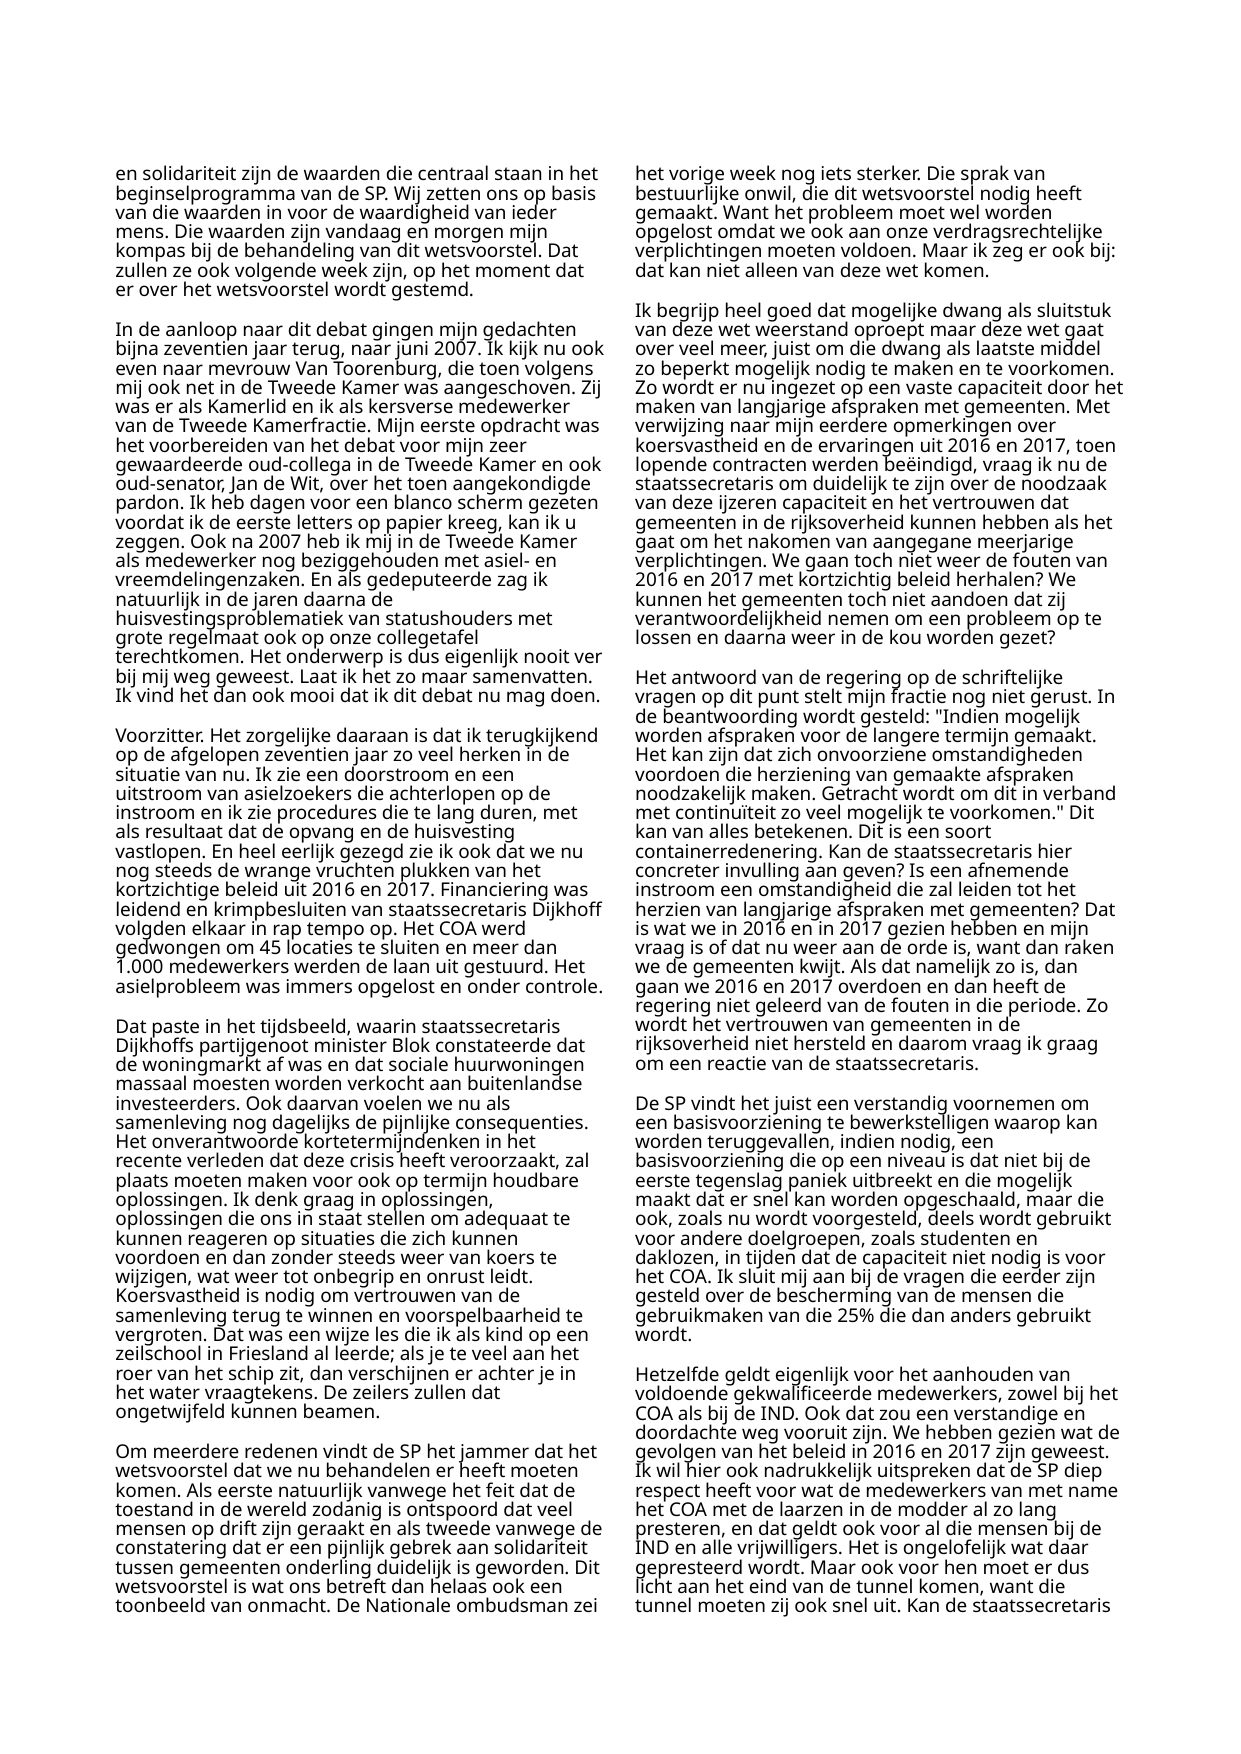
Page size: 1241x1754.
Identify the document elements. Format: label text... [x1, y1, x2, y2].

text De SP vindt het juist een verstandig voornemen om een basisvoorziening te bewerkstelligen waarop kan worden teruggevallen, indien nodig, een basisvoorziening die op een niveau is dat niet bij de eerste tegenslag paniek uitbreekt en die mogelijk maakt dat er snel kan worden opgeschaald, maar die ook, zoals nu wordt voorgesteld, deels wordt gebruikt voor andere doelgroepen, zoals studenten en daklozen, in tijden dat de capaciteit niet nodig is voor het COA. Ik sluit mij aan bij de vragen die eerder zijn gesteld over de bescherming van de mensen die gebruikmaken van die 25% die dan anders gebruikt wordt. [635, 1095, 1125, 1345]
text Dat paste in het tijdsbeeld, waarin staatssecretaris Dijkhoffs partijgenoot minister Blok constateerde dat de woningmarkt af was en dat sociale huurwoningen massaal moesten worden verkocht aan buitenlandse investeerders. Ook daarvan voelen we nu als samenleving nog dagelijks de pijnlijke consequenties. Het onverantwoorde kortetermijndenken in het recente verleden dat deze crisis heeft veroorzaakt, zal plaats moeten maken voor ook op termijn houdbare oplossingen. Ik denk graag in oplossingen, oplossingen die ons in staat stellen om adequaat te kunnen reageren op situaties die zich kunnen voordoen en dan zonder steeds weer van koers te wijzigen, wat weer tot onbegrip en onrust leidt. Koersvastheid is nodig om vertrouwen van de samenleving terug te winnen en voorspelbaarheid te vergroten. Dat was een wijze les die ik als kind op een zeilschool in Friesland al leerde; als je te veel aan het roer van het schip zit, dan verschijnen er achter je in het water vraagtekens. De zeilers zullen dat ongetwijfeld kunnen beamen. [115, 1018, 605, 1422]
text In de aanloop naar dit debat gingen mijn gedachten bijna zeventien jaar terug, naar juni 2007. Ik kijk nu ook even naar mevrouw Van Toorenburg, die toen volgens mij ook net in de Tweede Kamer was aangeschoven. Zij was er als Kamerlid en ik als kersverse medewerker van de Tweede Kamerfractie. Mijn eerste opdracht was het voorbereiden van het debat voor mijn zeer gewaardeerde oud-collega in de Tweede Kamer en ook oud-senator, Jan de Wit, over het toen aangekondigde pardon. Ik heb dagen voor een blanco scherm gezeten voordat ik de eerste letters op papier kreeg, kan ik u zeggen. Ook na 2007 heb ik mij in de Tweede Kamer als medewerker nog beziggehouden met asiel- en vreemdelingenzaken. En als gedeputeerde zag ik natuurlijk in de jaren daarna de huisvestingsproblematiek van statushouders met grote regelmaat ook op onze collegetafel terechtkomen. Het onderwerp is dus eigenlijk nooit ver bij mij weg geweest. Laat ik het zo maar samenvatten. Ik vind het dan ook mooi dat ik dit debat nu mag doen. [115, 321, 605, 706]
text Hetzelfde geldt eigenlijk voor het aanhouden van voldoende gekwalificeerde medewerkers, zowel bij het COA als bij de IND. Ook dat zou een verstandige en doordachte weg vooruit zijn. We hebben gezien wat de gevolgen van het beleid in 2016 en 2017 zijn geweest. Ik wil hier ook nadrukkelijk uitspreken dat de SP diep respect heeft voor wat de medewerkers van met name het COA met de laarzen in de modder al zo lang presteren, en dat geldt ook voor al die mensen bij de IND en alle vrijwilligers. Het is ongelofelijk wat daar gepresteerd wordt. Maar ook voor hen moet er dus licht aan het eind van de tunnel komen, want die tunnel moeten zij ook snel uit. Kan de staatssecretaris [635, 1366, 1125, 1616]
text het vorige week nog iets sterker. Die sprak van bestuurlijke onwil, die dit wetsvoorstel nodig heeft gemaakt. Want het probleem moet wel worden opgelost omdat we ook aan onze verdragsrechtelijke verplichtingen moeten voldoen. Maar ik zeg er ook bij: dat kan niet alleen van deze wet komen. [635, 165, 1125, 281]
text Het antwoord van de regering op de schriftelijke vragen op dit punt stelt mijn fractie nog niet gerust. In de beantwoording wordt gesteld: "Indien mogelijk worden afspraken voor de langere termijn gemaakt. Het kan zijn dat zich onvoorziene omstandigheden voordoen die herziening van gemaakte afspraken noodzakelijk maken. Getracht wordt om dit in verband met continuïteit zo veel mogelijk te voorkomen." Dit kan van alles betekenen. Dit is een soort containerredenering. Kan de staatssecretaris hier concreter invulling aan geven? Is een afnemende instroom een omstandigheid die zal leiden tot het herzien van langjarige afspraken met gemeenten? Dat is wat we in 2016 en in 2017 gezien hebben en mijn vraag is of dat nu weer aan de orde is, want dan raken we de gemeenten kwijt. Als dat namelijk zo is, dan gaan we 2016 en 2017 overdoen en dan heeft de regering niet geleerd van de fouten in die periode. Zo wordt het vertrouwen van gemeenten in de rijksoverheid niet hersteld en daarom vraag ik graag om een reactie van de staatssecretaris. [635, 669, 1125, 1074]
text en solidariteit zijn de waarden die centraal staan in het beginselprogramma van de SP. Wij zetten ons op basis van die waarden in voor de waardigheid van ieder mens. Die waarden zijn vandaag en morgen mijn kompas bij de behandeling van dit wetsvoorstel. Dat zullen ze ook volgende week zijn, op het moment dat er over het wetsvoorstel wordt gestemd. [115, 165, 605, 300]
text Om meerdere redenen vindt de SP het jammer dat het wetsvoorstel dat we nu behandelen er heeft moeten komen. Als eerste natuurlijk vanwege het feit dat de toestand in de wereld zodanig is ontspoord dat veel mensen op drift zijn geraakt en als tweede vanwege de constatering dat er een pijnlijk gebrek aan solidariteit tussen gemeenten onderling duidelijk is geworden. Dit wetsvoorstel is wat ons betreft dan helaas ook een toonbeeld van onmacht. De Nationale ombudsman zei [115, 1443, 605, 1616]
text Ik begrijp heel goed dat mogelijke dwang als sluitstuk van deze wet weerstand oproept maar deze wet gaat over veel meer, juist om die dwang als laatste middel zo beperkt mogelijk nodig te maken en te voorkomen. Zo wordt er nu ingezet op een vaste capaciteit door het maken van langjarige afspraken met gemeenten. Met verwijzing naar mijn eerdere opmerkingen over koersvastheid en de ervaringen uit 2016 en 2017, toen lopende contracten werden beëindigd, vraag ik nu de staatssecretaris om duidelijk te zijn over de noodzaak van deze ijzeren capaciteit en het vertrouwen dat gemeenten in de rijksoverheid kunnen hebben als het gaat om het nakomen van aangegane meerjarige verplichtingen. We gaan toch niet weer de fouten van 2016 en 2017 met kortzichtig beleid herhalen? We kunnen het gemeenten toch niet aandoen dat zij verantwoordelijkheid nemen om een probleem op te lossen en daarna weer in de kou worden gezet? [635, 302, 1125, 648]
text Voorzitter. Het zorgelijke daaraan is dat ik terugkijkend op de afgelopen zeventien jaar zo veel herken in de situatie van nu. Ik zie een doorstroom en een uitstroom van asielzoekers die achterlopen op de instroom en ik zie procedures die te lang duren, met als resultaat dat de opvang en de huisvesting vastlopen. En heel eerlijk gezegd zie ik ook dat we nu nog steeds de wrange vruchten plukken van het kortzichtige beleid uit 2016 en 2017. Financiering was leidend en krimpbesluiten van staatssecretaris Dijkhoff volgden elkaar in rap tempo op. Het COA werd gedwongen om 45 locaties te sluiten en meer dan 1.000 medewerkers werden de laan uit gestuurd. Het asielprobleem was immers opgelost en onder controle. [115, 727, 605, 997]
